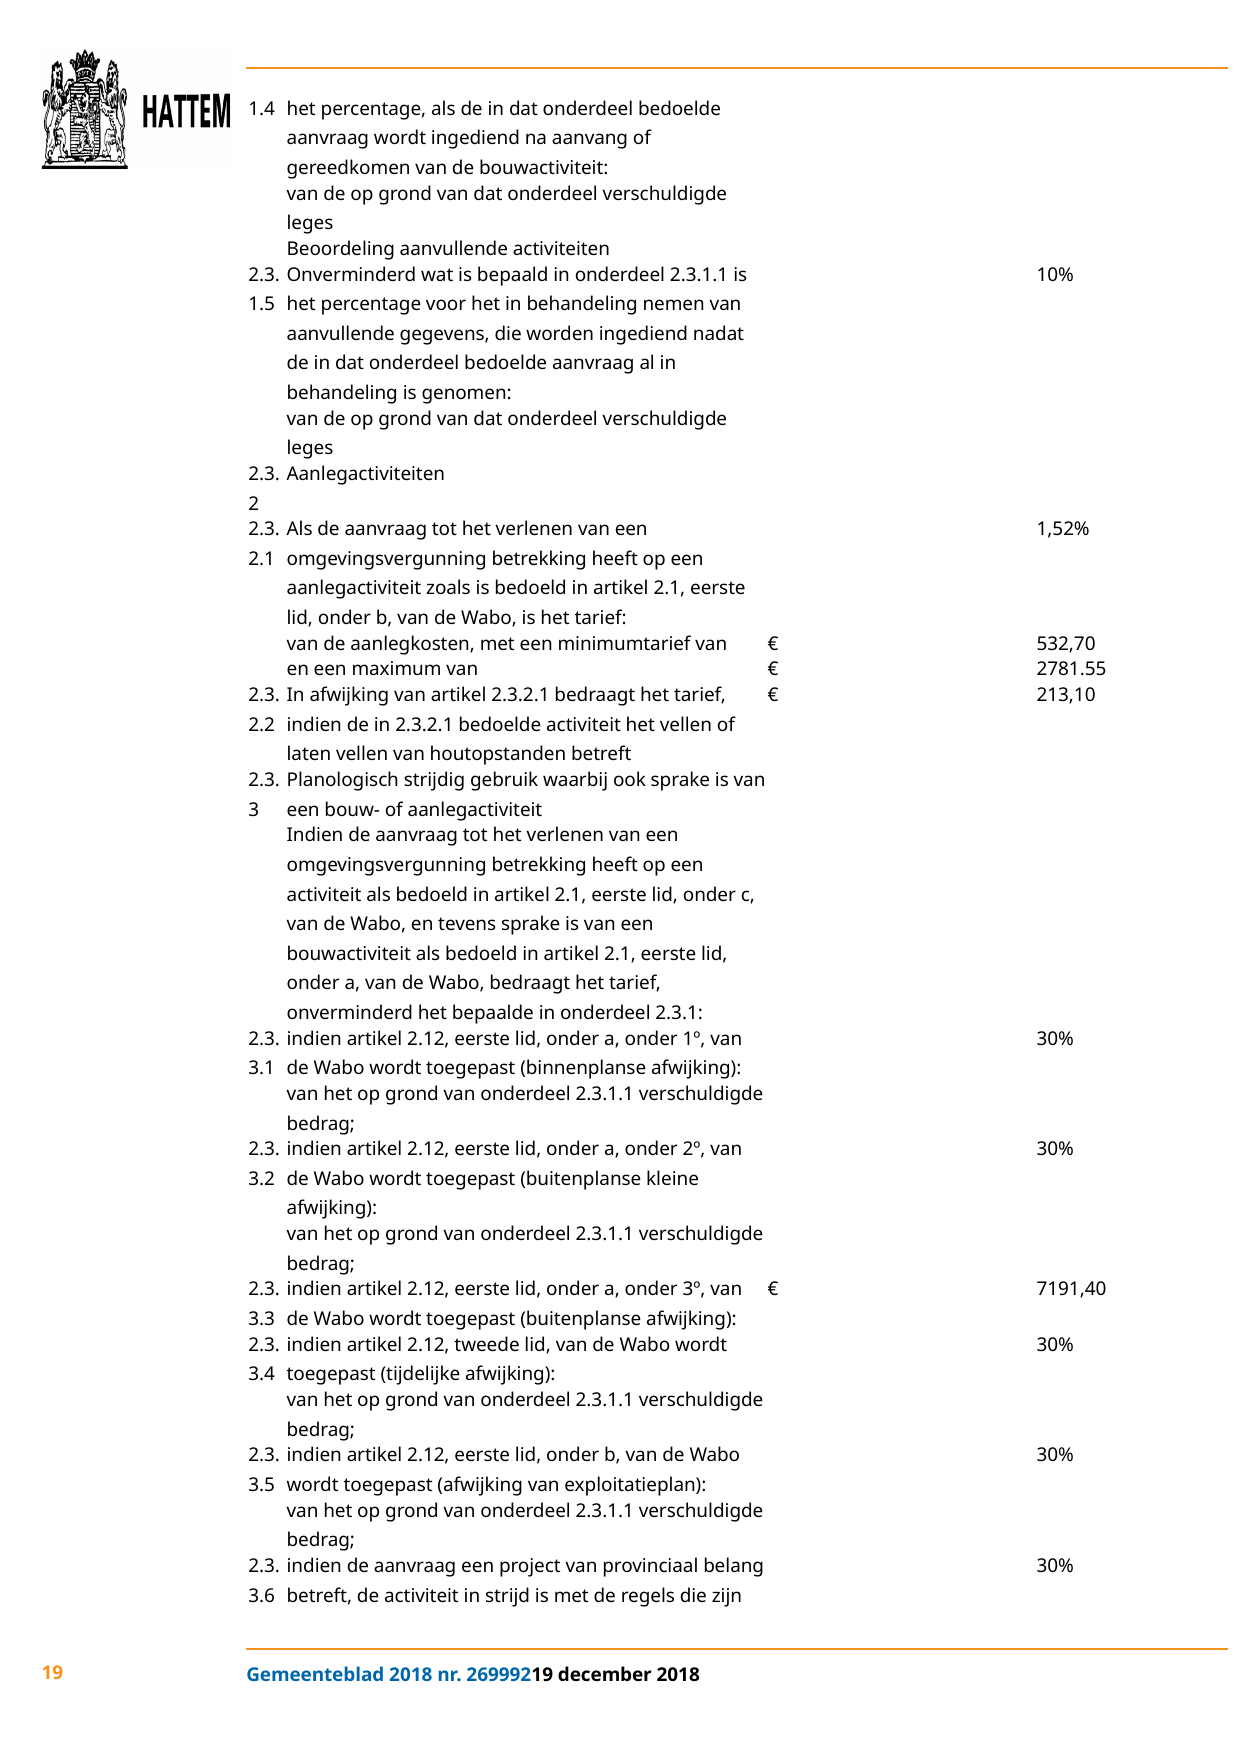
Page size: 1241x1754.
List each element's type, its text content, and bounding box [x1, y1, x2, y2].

table_cell [248, 1080, 286, 1135]
table_cell indien artikel 2.12, tweede lid, van de Wabo wordt toegepast (tijdelijke afwijking): [286, 1331, 767, 1386]
picture [41, 47, 231, 172]
table_cell 2.3.2.1 [248, 515, 286, 630]
table_cell [248, 235, 286, 261]
table_cell 213,10 [1036, 681, 1152, 766]
table_cell 1,52% [1036, 515, 1152, 630]
table_cell van het op grond van onderdeel 2.3.1.1 verschuldigde bedrag; [286, 1497, 767, 1552]
table_cell van het op grond van onderdeel 2.3.1.1 verschuldigde bedrag; [286, 1080, 767, 1135]
table_cell het percentage, als de in dat onderdeel bedoelde aanvraag wordt ingediend na aanvang of gereedkomen van de bouwactiviteit: [286, 95, 767, 180]
table_cell 2.3.3 [248, 766, 286, 822]
table_cell indien artikel 2.12, eerste lid, onder b, van de Wabo wordt toegepast (afwijking van exploitatieplan): [286, 1442, 767, 1497]
table_cell [1036, 180, 1152, 235]
table_cell van de op grond van dat onderdeel verschuldigde leges [286, 180, 767, 235]
table_cell [1036, 95, 1152, 180]
table_cell Indien de aanvraag tot het verlenen van een omgevingsvergunning betrekking heeft op een activiteit als bedoeld in artikel 2.1, eerste lid, onder c, van de Wabo, en tevens sprake is van een bouwactiviteit als bedoeld in artikel 2.1, eerste lid, onder a, van de Wabo, bedraagt het tarief, onverminderd het bepaalde in onderdeel 2.3.1: [286, 822, 767, 1025]
table_cell [248, 1220, 286, 1276]
table_cell van het op grond van onderdeel 2.3.1.1 verschuldigde bedrag; [286, 1220, 767, 1276]
table_cell van de aanlegkosten, met een minimumtarief van [286, 630, 767, 656]
table_cell indien artikel 2.12, eerste lid, onder a, onder 2º, van de Wabo wordt toegepast (buitenplanse kleine afwijking): [286, 1135, 767, 1220]
table_cell 2.3.3.1 [248, 1025, 286, 1080]
table_cell en een maximum van [286, 656, 767, 681]
table_cell indien artikel 2.12, eerste lid, onder a, onder 1º, van de Wabo wordt toegepast (binnenplanse afwijking): [286, 1025, 767, 1080]
table_cell 2.3.3.5 [248, 1442, 286, 1497]
table_cell [768, 515, 1036, 630]
table_cell [768, 405, 1036, 460]
table_cell 2.3.1.5 [248, 261, 286, 405]
table_cell [768, 1552, 1036, 1607]
table_cell Planologisch strijdig gebruik waarbij ook sprake is van een bouw- of aanlegactiviteit [286, 766, 767, 822]
table_cell € [768, 1276, 1036, 1331]
table_cell 2.3.2 [248, 460, 286, 515]
table_cell [1036, 766, 1152, 822]
table_cell [248, 630, 286, 656]
table_cell [768, 766, 1036, 822]
table_cell [248, 1497, 286, 1552]
table_cell [248, 822, 286, 1025]
table_cell [768, 235, 1036, 261]
table_cell 2.3.2.2 [248, 681, 286, 766]
table_cell [248, 1386, 286, 1442]
table_cell [768, 1135, 1036, 1220]
table_cell 30% [1036, 1135, 1152, 1220]
table_cell [768, 822, 1036, 1025]
table_cell 30% [1036, 1552, 1152, 1607]
table_cell [1036, 1220, 1152, 1276]
table_cell [1036, 822, 1152, 1025]
table_cell [768, 1442, 1036, 1497]
table_cell van de op grond van dat onderdeel verschuldigde leges [286, 405, 767, 460]
table_cell [248, 180, 286, 235]
table_cell [768, 460, 1036, 515]
table_cell indien artikel 2.12, eerste lid, onder a, onder 3º, van de Wabo wordt toegepast (buitenplanse afwijking): [286, 1276, 767, 1331]
table_cell [1036, 1080, 1152, 1135]
table_cell 7191,40 [1036, 1276, 1152, 1331]
table_cell 532,70 [1036, 630, 1152, 656]
table_cell [768, 1080, 1036, 1135]
table_cell € [768, 656, 1036, 681]
table_cell van het op grond van onderdeel 2.3.1.1 verschuldigde bedrag; [286, 1386, 767, 1442]
table_cell [768, 180, 1036, 235]
table_cell [1036, 1386, 1152, 1442]
table_cell [1036, 460, 1152, 515]
table_cell indien de aanvraag een project van provinciaal belang betreft, de activiteit in strijd is met de regels die zijn [286, 1552, 767, 1607]
table_cell Onverminderd wat is bepaald in onderdeel 2.3.1.1 is het percentage voor het in behandeling nemen van aanvullende gegevens, die worden ingediend nadat de in dat onderdeel bedoelde aanvraag al in behandeling is genomen: [286, 261, 767, 405]
table_cell 2.3.3.6 [248, 1552, 286, 1607]
table_cell 30% [1036, 1331, 1152, 1386]
table_cell € [768, 630, 1036, 656]
table_cell [768, 95, 1036, 180]
table_cell € [768, 681, 1036, 766]
table_cell Als de aanvraag tot het verlenen van een omgevingsvergunning betrekking heeft op een aanlegactiviteit zoals is bedoeld in artikel 2.1, eerste lid, onder b, van de Wabo, is het tarief: [286, 515, 767, 630]
table_cell [248, 656, 286, 681]
table_cell [768, 1497, 1036, 1552]
table_cell 2.3.3.2 [248, 1135, 286, 1220]
table_cell [768, 1331, 1036, 1386]
table_cell 2781.55 [1036, 656, 1152, 681]
table_cell 2.3.3.4 [248, 1331, 286, 1386]
table_cell [248, 405, 286, 460]
table_cell 1.4 [248, 95, 286, 180]
table_cell [1036, 235, 1152, 261]
table_cell Aanlegactiviteiten [286, 460, 767, 515]
table_cell [768, 261, 1036, 405]
table_cell Beoordeling aanvullende activiteiten [286, 235, 767, 261]
table_cell [768, 1386, 1036, 1442]
table_cell [1036, 1497, 1152, 1552]
table_cell 2.3.3.3 [248, 1276, 286, 1331]
table_cell [1036, 405, 1152, 460]
table_cell [768, 1025, 1036, 1080]
table_cell [768, 1220, 1036, 1276]
table_cell In afwijking van artikel 2.3.2.1 bedraagt het tarief, indien de in 2.3.2.1 bedoelde activiteit het vellen of laten vellen van houtopstanden betreft [286, 681, 767, 766]
table_cell 30% [1036, 1442, 1152, 1497]
table_cell 10% [1036, 261, 1152, 405]
table_cell 30% [1036, 1025, 1152, 1080]
